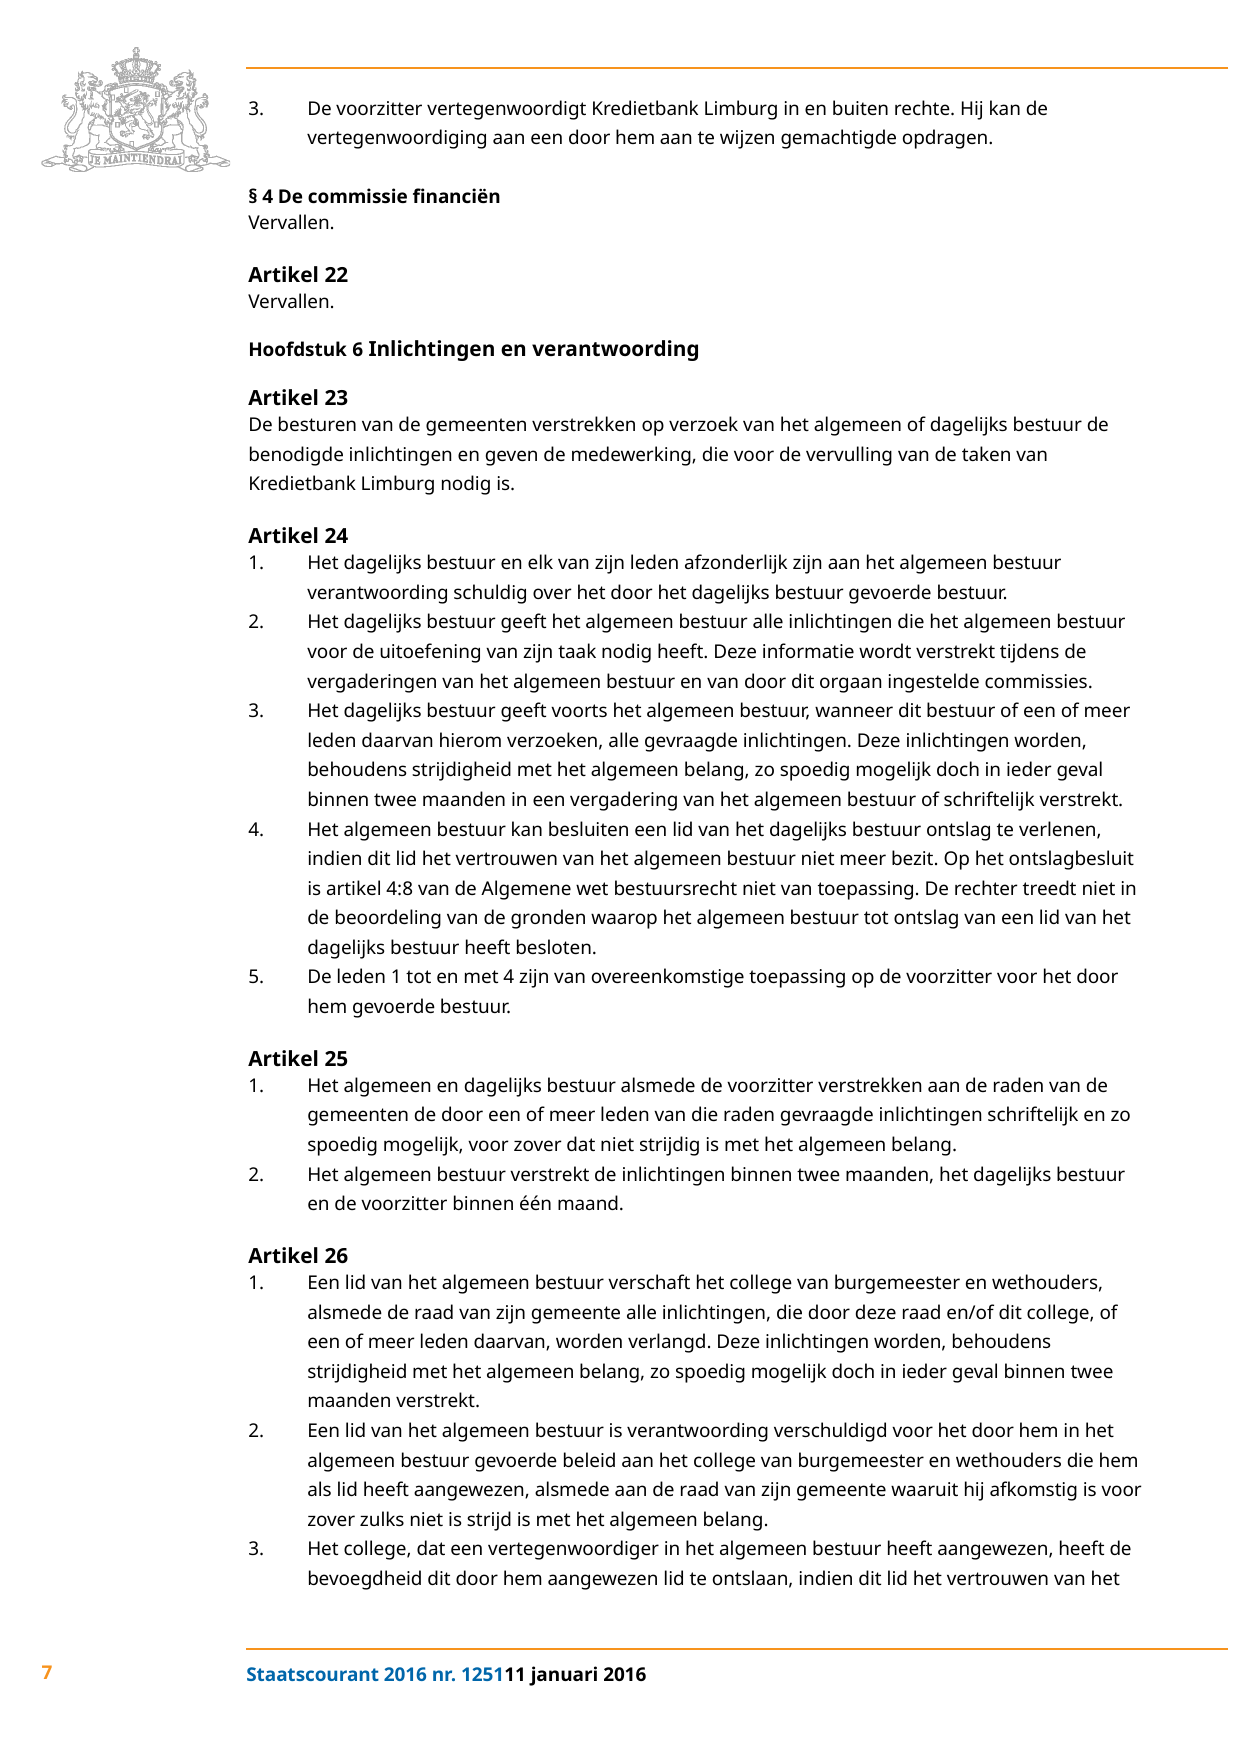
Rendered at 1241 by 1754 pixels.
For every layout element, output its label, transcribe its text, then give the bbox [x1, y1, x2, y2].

text Hoofdstuk 6 Inlichtingen en verantwoording [248, 334, 1152, 362]
list Het algemeen en dagelijks bestuur alsmede de voorzitter verstrekken aan de raden van de gemeenten de door een of meer leden van die raden gevraagde inlichtingen schriftelijk en zo spoedig mogelijk, voor zover dat niet strijdig is met het algemeen belang. [248, 1072, 1152, 1157]
list Het dagelijks bestuur en elk van zijn leden afzonderlijk zijn aan het algemeen bestuur verantwoording schuldig over het door het dagelijks bestuur gevoerde bestuur. [248, 549, 1152, 605]
picture [41, 47, 231, 172]
text Artikel 26 [248, 1241, 1152, 1269]
list Een lid van het algemeen bestuur is verantwoording verschuldigd voor het door hem in het algemeen bestuur gevoerde beleid aan het college van burgemeester en wethouders die hem als lid heeft aangewezen, alsmede aan de raad van zijn gemeente waaruit hij afkomstig is voor zover zulks niet is strijd is met het algemeen belang. [248, 1417, 1152, 1532]
list Het dagelijks bestuur geeft het algemeen bestuur alle inlichtingen die het algemeen bestuur voor de uitoefening van zijn taak nodig heeft. Deze informatie wordt verstrekt tijdens de vergaderingen van het algemeen bestuur en van door dit orgaan ingestelde commissies. [248, 609, 1152, 693]
text Vervallen. [248, 209, 1152, 235]
text De besturen van de gemeenten verstrekken op verzoek van het algemeen of dagelijks bestuur de benodigde inlichtingen en geven de medewerking, die voor de vervulling van de taken van Kredietbank Limburg nodig is. [248, 411, 1152, 496]
list De voorzitter vertegenwoordigt Kredietbank Limburg in en buiten rechte. Hij kan de vertegenwoordiging aan een door hem aan te wijzen gemachtigde opdragen. [248, 95, 1152, 150]
list Het dagelijks bestuur geeft voorts het algemeen bestuur, wanneer dit bestuur of een of meer leden daarvan hierom verzoeken, alle gevraagde inlichtingen. Deze inlichtingen worden, behoudens strijdigheid met het algemeen belang, zo spoedig mogelijk doch in ieder geval binnen twee maanden in een vergadering van het algemeen bestuur of schriftelijk verstrekt. [248, 697, 1152, 812]
list Het college, dat een vertegenwoordiger in het algemeen bestuur heeft aangewezen, heeft de bevoegdheid dit door hem aangewezen lid te ontslaan, indien dit lid het vertrouwen van het [248, 1536, 1152, 1591]
list Het algemeen bestuur verstrekt de inlichtingen binnen twee maanden, het dagelijks bestuur en de voorzitter binnen één maand. [248, 1161, 1152, 1216]
list Het algemeen bestuur kan besluiten een lid van het dagelijks bestuur ontslag te verlenen, indien dit lid het vertrouwen van het algemeen bestuur niet meer bezit. Op het ontslagbesluit is artikel 4:8 van de Algemene wet bestuursrecht niet van toepassing. De rechter treedt niet in de beoordeling van de gronden waarop het algemeen bestuur tot ontslag van een lid van het dagelijks bestuur heeft besloten. [248, 816, 1152, 960]
list Een lid van het algemeen bestuur verschaft het college van burgemeester en wethouders, alsmede de raad van zijn gemeente alle inlichtingen, die door deze raad en/of dit college, of een of meer leden daarvan, worden verlangd. Deze inlichtingen worden, behoudens strijdigheid met het algemeen belang, zo spoedig mogelijk doch in ieder geval binnen twee maanden verstrekt. [248, 1269, 1152, 1413]
text § 4 De commissie financiën [248, 183, 1152, 209]
text Artikel 25 [248, 1044, 1152, 1072]
list De leden 1 tot en met 4 zijn van overeenkomstige toepassing op de voorzitter voor het door hem gevoerde bestuur. [248, 964, 1152, 1019]
text Artikel 22 [248, 260, 1152, 288]
text Artikel 23 [248, 383, 1152, 411]
text Vervallen. [248, 288, 1152, 314]
text Artikel 24 [248, 521, 1152, 549]
